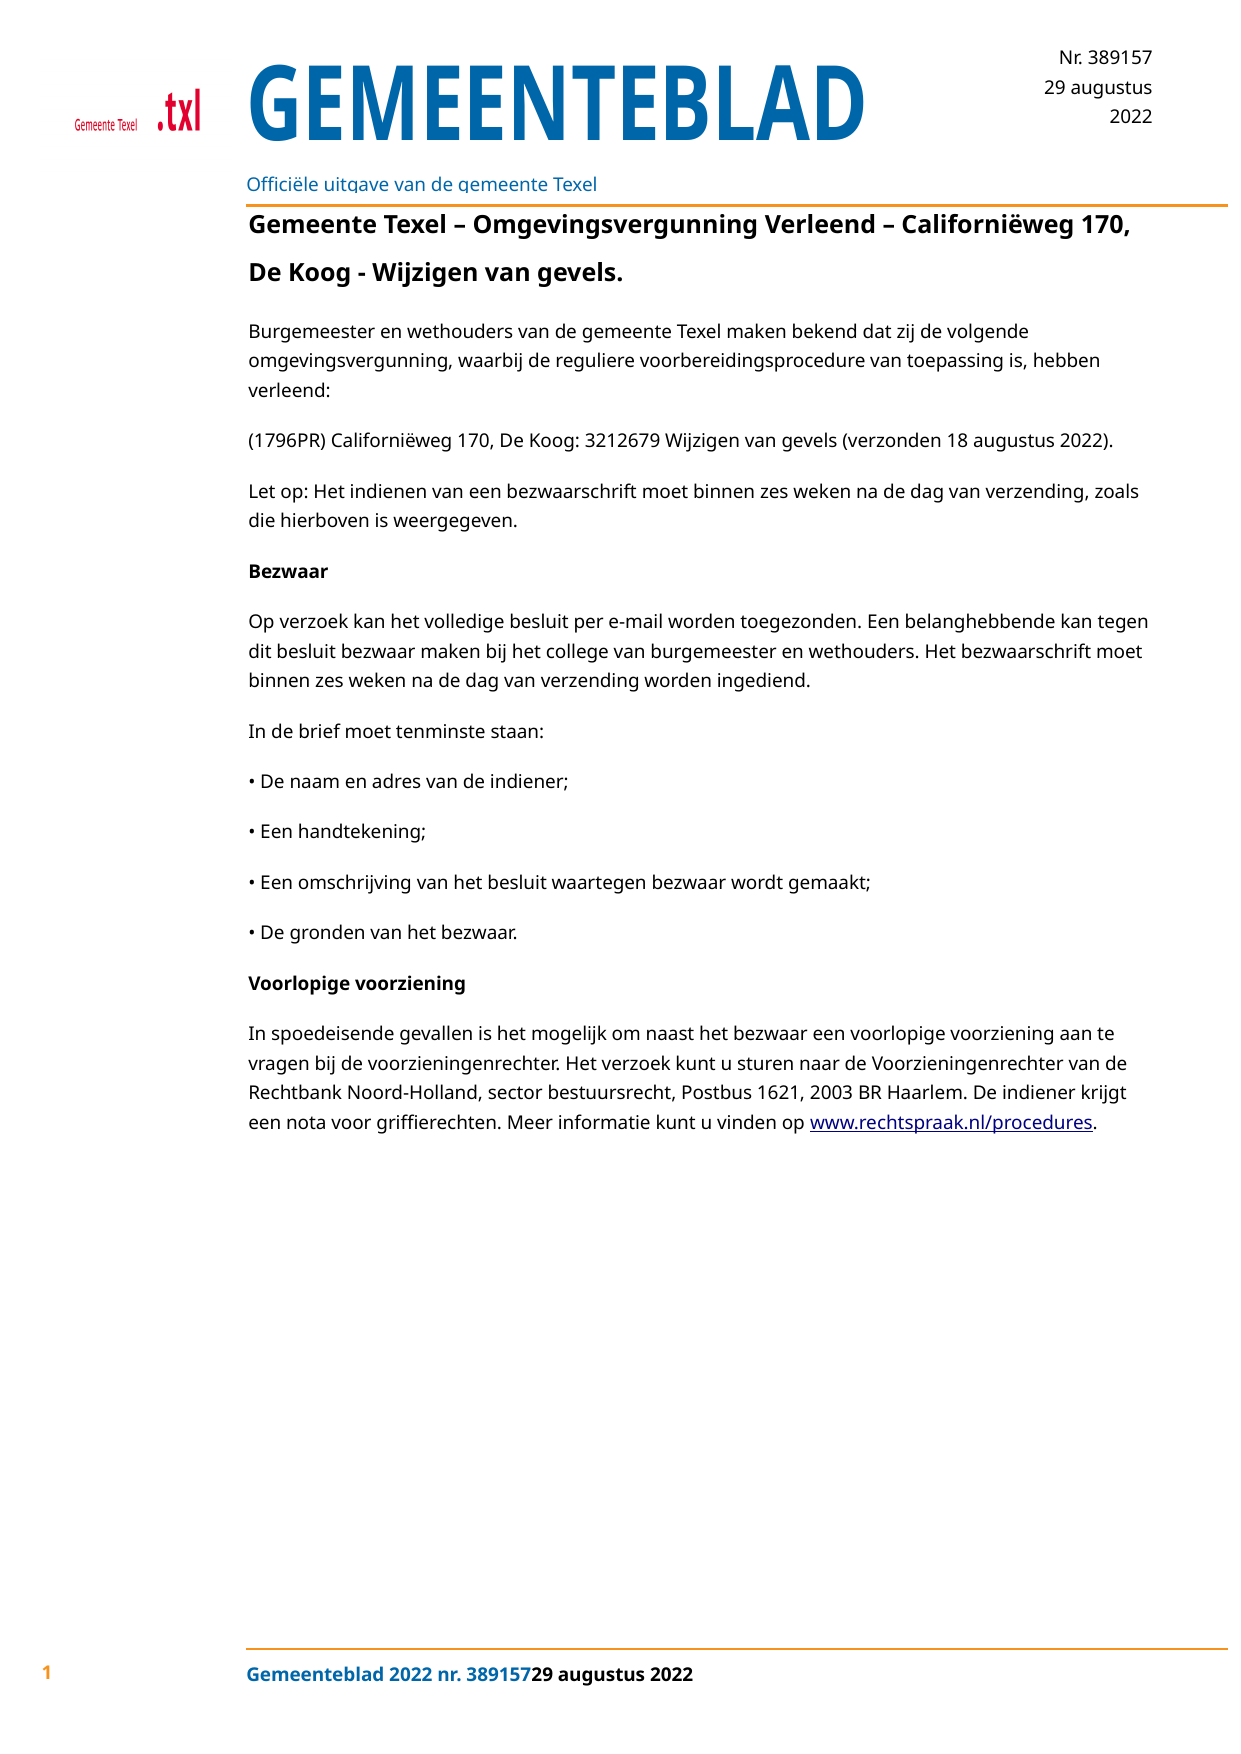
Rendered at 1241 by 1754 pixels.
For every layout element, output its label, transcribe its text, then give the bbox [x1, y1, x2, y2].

text • Een omschrijving van het besluit waartegen bezwaar wordt gemaakt; [248, 869, 1152, 895]
text Gemeente Texel – Omgevingsvergunning Verleend – Californiëweg 170, De Koog - Wijzigen van gevels. [248, 207, 1152, 288]
text In de brief moet tenminste staan: [248, 718, 1152, 744]
text Op verzoek kan het volledige besluit per e-mail worden toegezonden. Een belanghebbende kan tegen dit besluit bezwaar maken bij het college van burgemeester en wethouders. Het bezwaarschrift moet binnen zes weken na de dag van verzending worden ingediend. [248, 608, 1152, 693]
text Bezwaar [248, 558, 1152, 584]
text Voorlopige voorziening [248, 970, 1152, 996]
text • Een handtekening; [248, 819, 1152, 844]
text (1796PR) Californiëweg 170, De Koog: 3212679 Wijzigen van gevels (verzonden 18 augustus 2022). [248, 427, 1152, 453]
text Burgemeester en wethouders van de gemeente Texel maken bekend dat zij de volgende omgevingsvergunning, waarbij de reguliere voorbereidingsprocedure van toepassing is, hebben verleend: [248, 318, 1152, 403]
text Let op: Het indienen van een bezwaarschrift moet binnen zes weken na de dag van verzending, zoals die hierboven is weergegeven. [248, 478, 1152, 533]
picture [41, 47, 231, 172]
text • De naam en adres van de indiener; [248, 768, 1152, 794]
text • De gronden van het bezwaar. [248, 919, 1152, 945]
text In spoedeisende gevallen is het mogelijk om naast het bezwaar een voorlopige voorziening aan te vragen bij de voorzieningenrechter. Het verzoek kunt u sturen naar de Voorzieningenrechter van de Rechtbank Noord-Holland, sector bestuursrecht, Postbus 1621, 2003 BR Haarlem. De indiener krijgt een nota voor griffierechten. Meer informatie kunt u vinden op www.rechtspraak.nl/procedures. [248, 1020, 1152, 1135]
